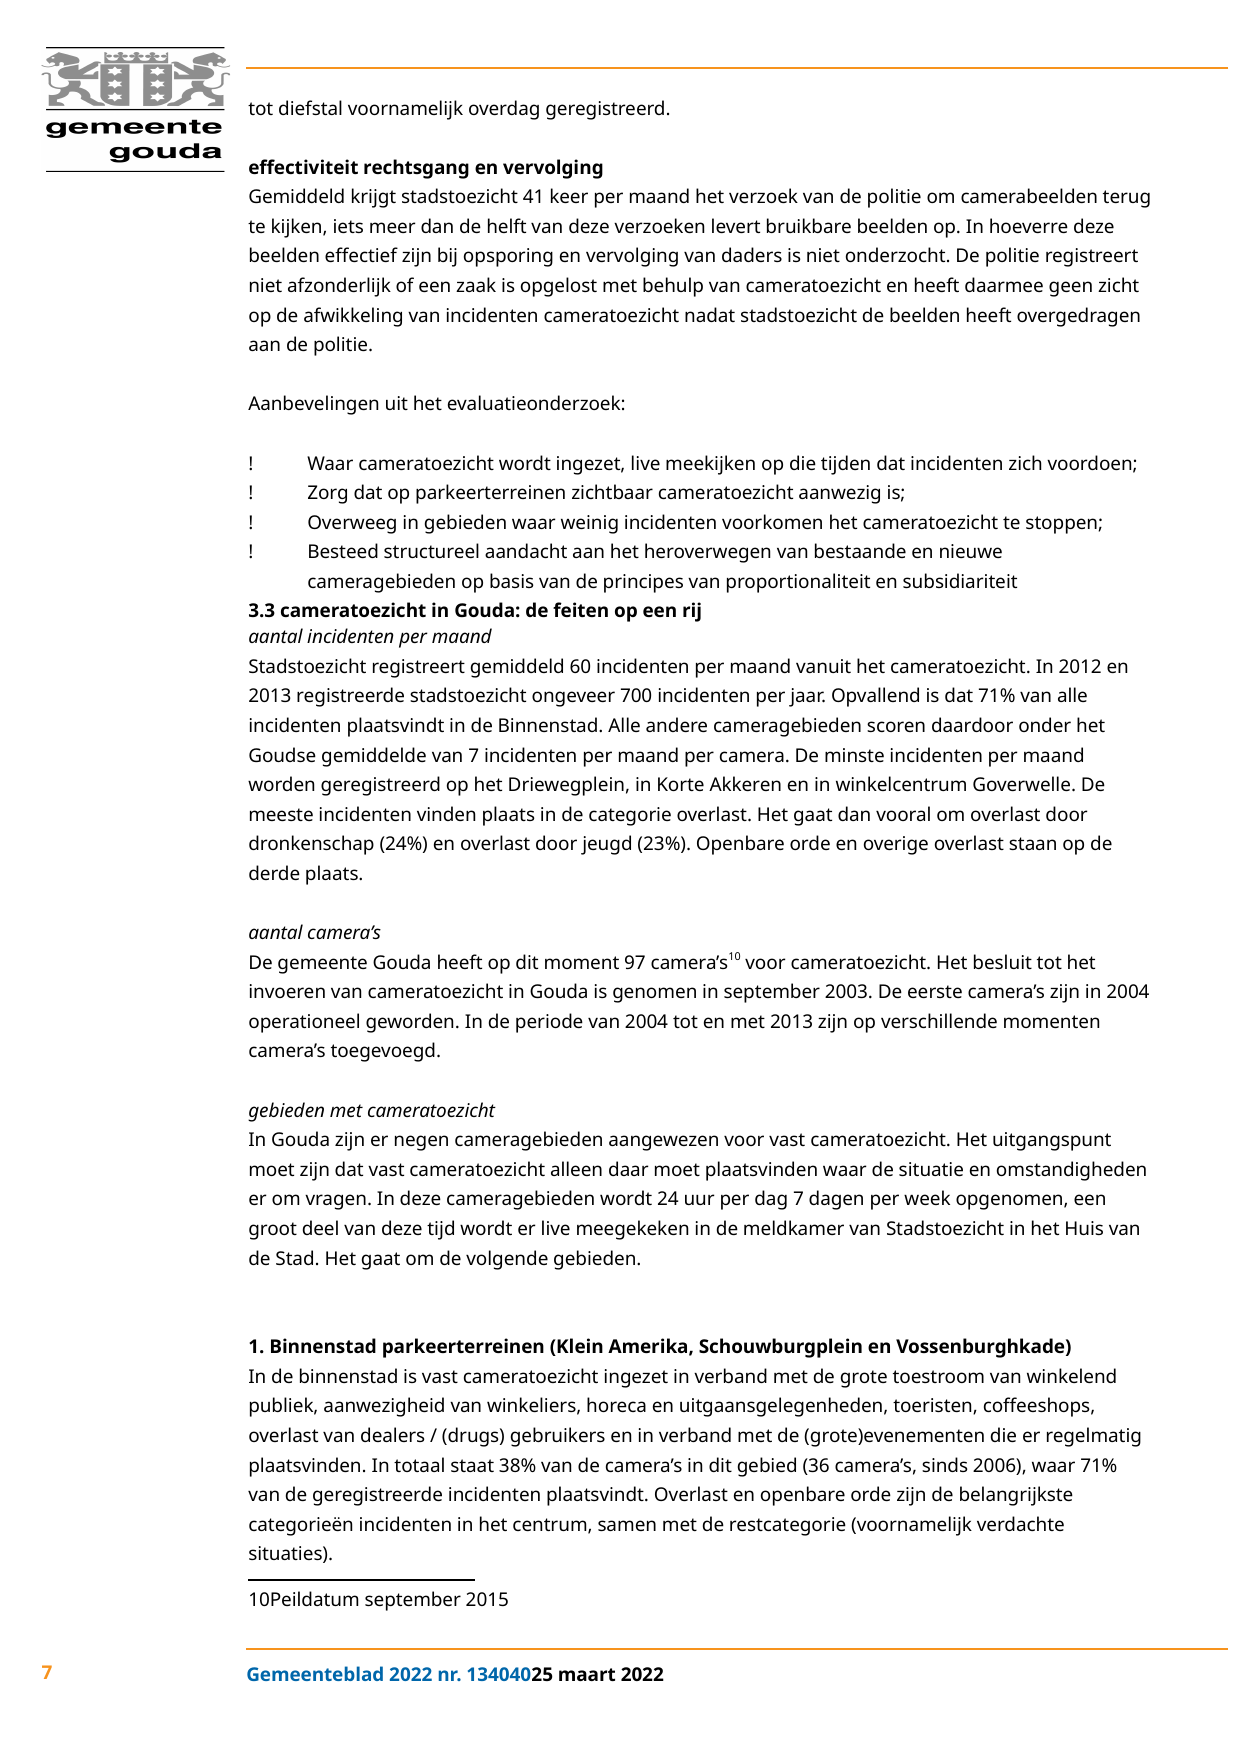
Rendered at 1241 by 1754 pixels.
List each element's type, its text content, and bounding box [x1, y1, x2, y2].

text 3.3 cameratoezicht in Gouda: de feiten op een rij [248, 598, 1152, 623]
text Peildatum september 2015 [248, 1586, 1152, 1612]
list Waar cameratoezicht wordt ingezet, live meekijken op die tijden dat incidenten zich voordoen; [248, 450, 1152, 476]
text tot diefstal voornamelijk overdag geregistreerd. [248, 95, 1152, 121]
text aantal camera’s [248, 919, 1152, 945]
text effectiviteit rechtsgang en vervolging [248, 154, 1152, 180]
text Gemiddeld krijgt stadstoezicht 41 keer per maand het verzoek van de politie om camerabeelden terug te kijken, iets meer dan de helft van deze verzoeken levert bruikbare beelden op. In hoeverre deze beelden effectief zijn bij opsporing en vervolging van daders is niet onderzocht. De politie registreert niet afzonderlijk of een zaak is opgelost met behulp van cameratoezicht en heeft daarmee geen zicht op de afwikkeling van incidenten cameratoezicht nadat stadstoezicht de beelden heeft overgedragen aan de politie. [248, 183, 1152, 357]
text Aanbevelingen uit het evaluatieonderzoek: [248, 391, 1152, 416]
text De gemeente Gouda heeft op dit moment 97 camera’s voor cameratoezicht. Het besluit tot het invoeren van cameratoezicht in Gouda is genomen in september 2003. De eerste camera’s zijn in 2004 operationeel geworden. In de periode van 2004 tot en met 2013 zijn op verschillende momenten camera’s toegevoegd. [248, 949, 1152, 1063]
text aantal incidenten per maand [248, 623, 1152, 649]
list Overweeg in gebieden waar weinig incidenten voorkomen het cameratoezicht te stoppen; [248, 509, 1152, 535]
list Besteed structureel aandacht aan het heroverwegen van bestaande en nieuwe cameragebieden op basis van de principes van proportionaliteit en subsidiariteit [248, 538, 1152, 594]
text In Gouda zijn er negen cameragebieden aangewezen voor vast cameratoezicht. Het uitgangspunt moet zijn dat vast cameratoezicht alleen daar moet plaatsvinden waar de situatie en omstandigheden er om vragen. In deze cameragebieden wordt 24 uur per dag 7 dagen per week opgenomen, een groot deel van deze tijd wordt er live meegekeken in de meldkamer van Stadstoezicht in het Huis van de Stad. Het gaat om de volgende gebieden. [248, 1126, 1152, 1270]
text Stadstoezicht registreert gemiddeld 60 incidenten per maand vanuit het cameratoezicht. In 2012 en 2013 registreerde stadstoezicht ongeveer 700 incidenten per jaar. Opvallend is dat 71% van alle incidenten plaatsvindt in de Binnenstad. Alle andere cameragebieden scoren daardoor onder het Goudse gemiddelde van 7 incidenten per maand per camera. De minste incidenten per maand worden geregistreerd op het Driewegplein, in Korte Akkeren en in winkelcentrum Goverwelle. De meeste incidenten vinden plaats in de categorie overlast. Het gaat dan vooral om overlast door dronkenschap (24%) en overlast door jeugd (23%). Openbare orde en overige overlast staan op de derde plaats. [248, 653, 1152, 886]
text 1. Binnenstad parkeerterreinen (Klein Amerika, Schouwburgplein en Vossenburghkade) [248, 1333, 1152, 1359]
list Zorg dat op parkeerterreinen zichtbaar cameratoezicht aanwezig is; [248, 479, 1152, 505]
text gebieden met cameratoezicht [248, 1097, 1152, 1122]
text In de binnenstad is vast cameratoezicht ingezet in verband met de grote toestroom van winkelend publiek, aanwezigheid van winkeliers, horeca en uitgaansgelegenheden, toeristen, coffeeshops, overlast van dealers / (drugs) gebruikers en in verband met de (grote)evenementen die er regelmatig plaatsvinden. In totaal staat 38% van de camera’s in dit gebied (36 camera’s, sinds 2006), waar 71% van de geregistreerde incidenten plaatsvindt. Overlast en openbare orde zijn de belangrijkste categorieën incidenten in het centrum, samen met de restcategorie (voornamelijk verdachte situaties). [248, 1363, 1152, 1566]
picture [41, 47, 231, 172]
